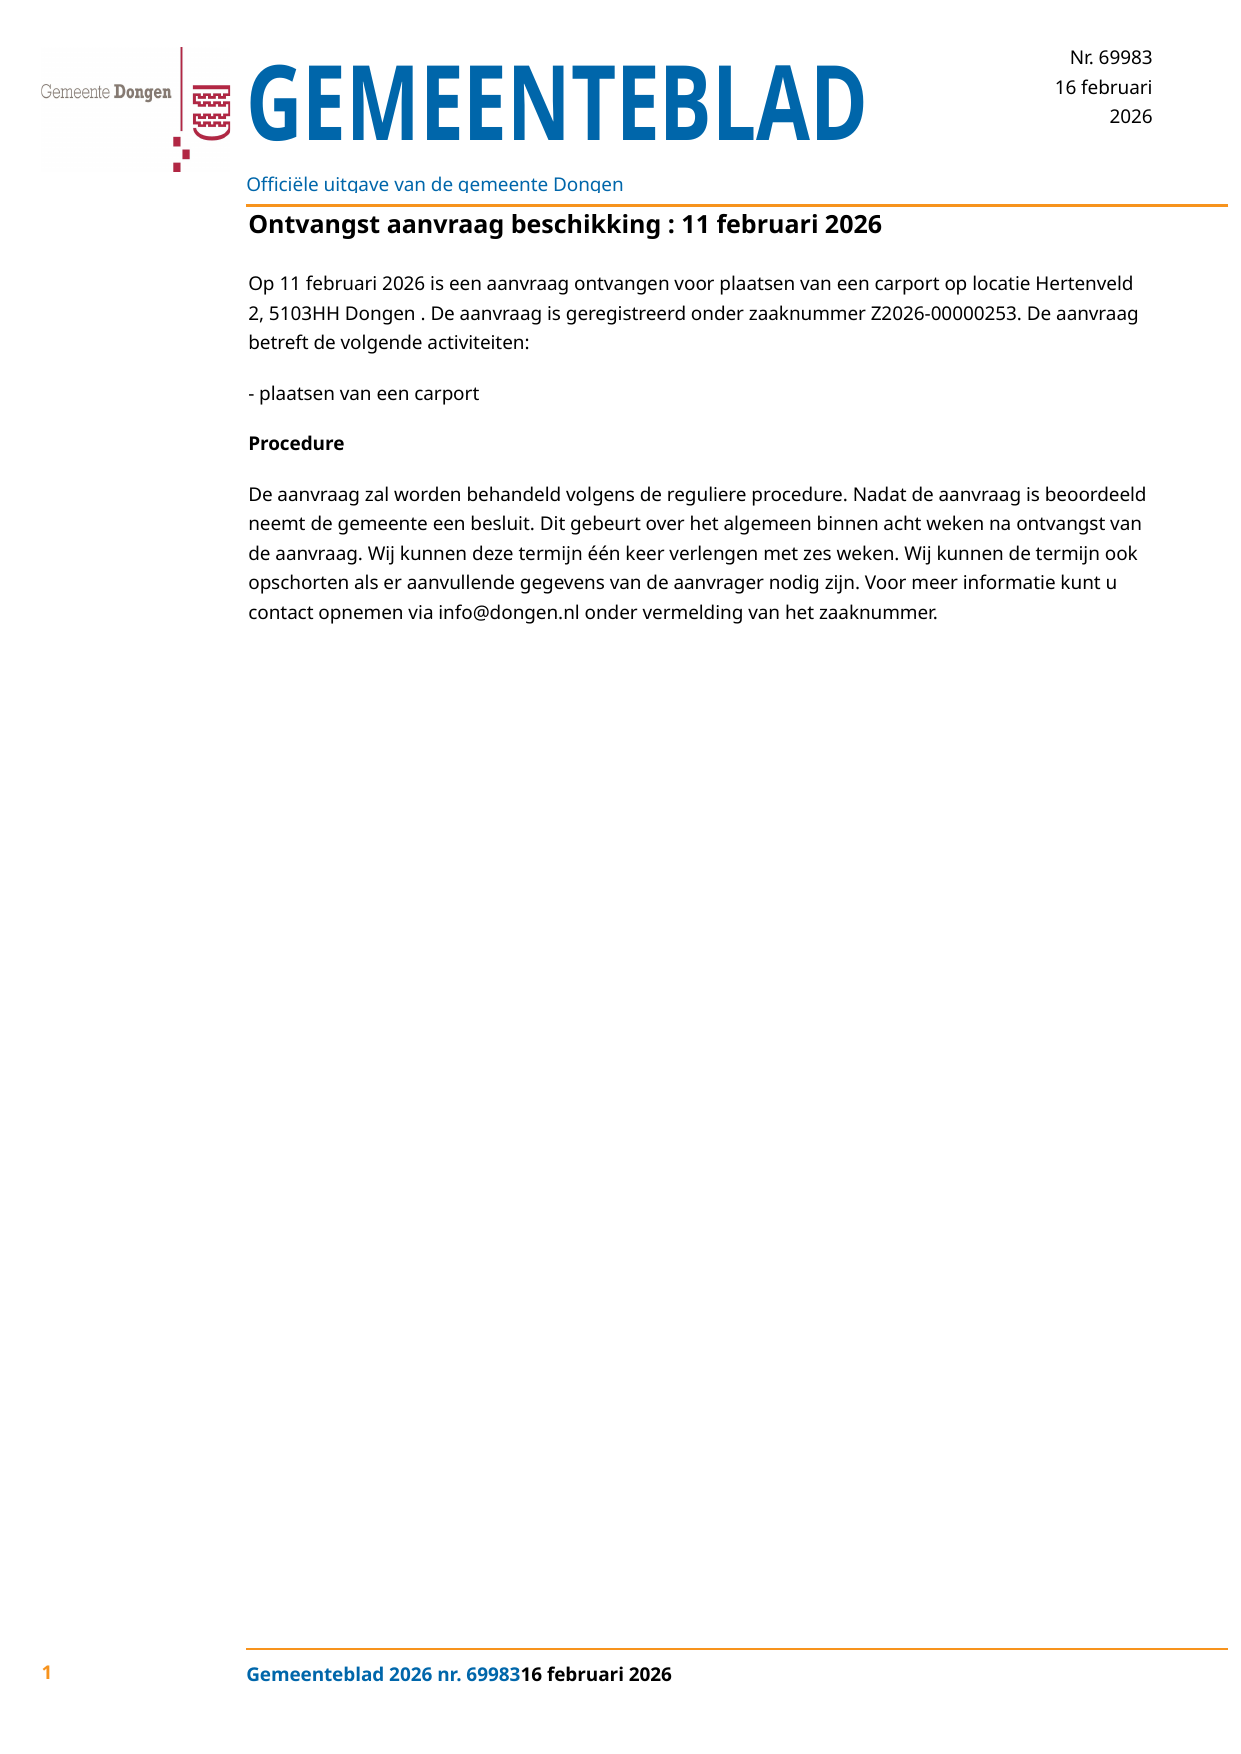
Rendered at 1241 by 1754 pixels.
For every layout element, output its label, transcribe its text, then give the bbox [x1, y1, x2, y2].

text Op 11 februari 2026 is een aanvraag ontvangen voor plaatsen van een carport op locatie Hertenveld 2, 5103HH Dongen . De aanvraag is geregistreerd onder zaaknummer Z2026-00000253. De aanvraag betreft de volgende activiteiten: [248, 270, 1152, 355]
text Ontvangst aanvraag beschikking : 11 februari 2026 [248, 207, 1152, 241]
picture [41, 47, 231, 172]
text Procedure [248, 430, 1152, 456]
text - plaatsen van een carport [248, 380, 1152, 406]
text De aanvraag zal worden behandeld volgens de reguliere procedure. Nadat de aanvraag is beoordeeld neemt de gemeente een besluit. Dit gebeurt over het algemeen binnen acht weken na ontvangst van de aanvraag. Wij kunnen deze termijn één keer verlengen met zes weken. Wij kunnen de termijn ook opschorten als er aanvullende gegevens van de aanvrager nodig zijn. Voor meer informatie kunt u contact opnemen via info@dongen.nl onder vermelding van het zaaknummer. [248, 481, 1152, 625]
